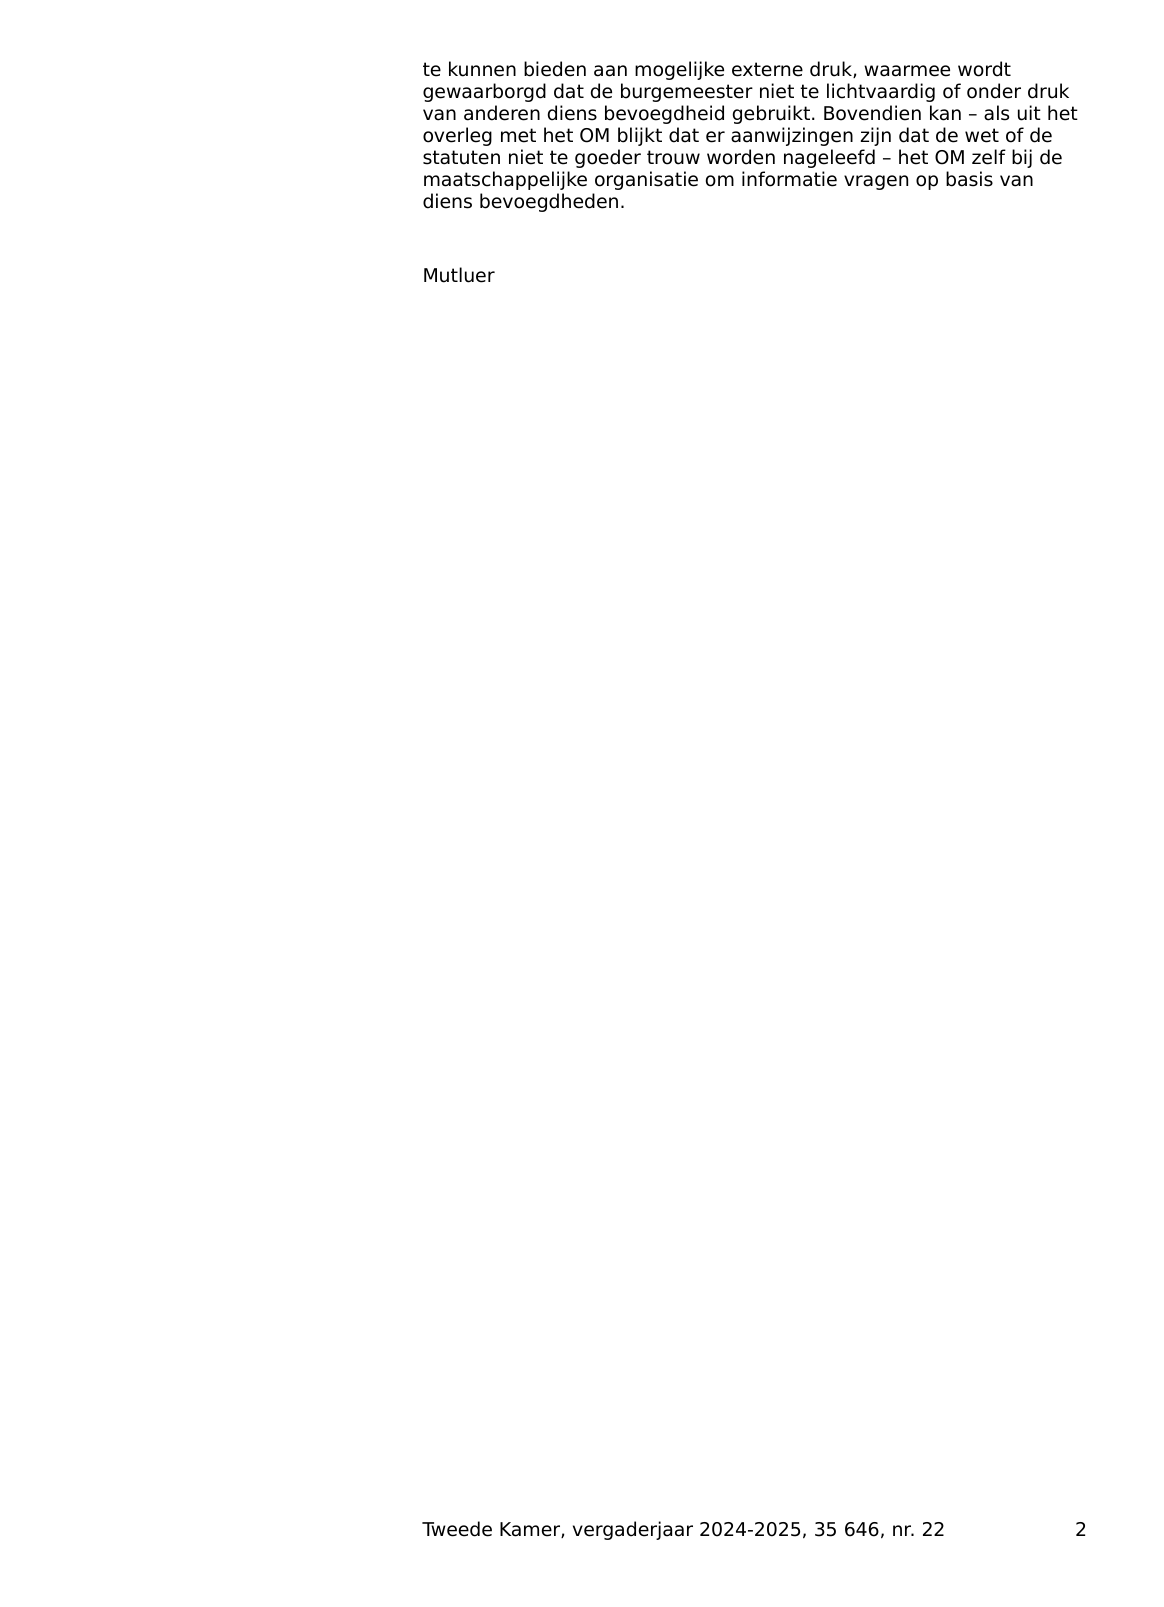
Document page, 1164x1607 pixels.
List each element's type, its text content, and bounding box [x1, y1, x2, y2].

text Mutluer [422, 243, 1087, 287]
text te kunnen bieden aan mogelijke externe druk, waarmee wordt gewaarborgd dat de burgemeester niet te lichtvaardig of onder druk van anderen diens bevoegdheid gebruikt. Bovendien kan – als uit het overleg met het OM blijkt dat er aanwijzingen zijn dat de wet of de statuten niet te goeder trouw worden nageleefd – het OM zelf bij de maatschappelijke organisatie om informatie vragen op basis van diens bevoegdheden. [422, 59, 1087, 213]
